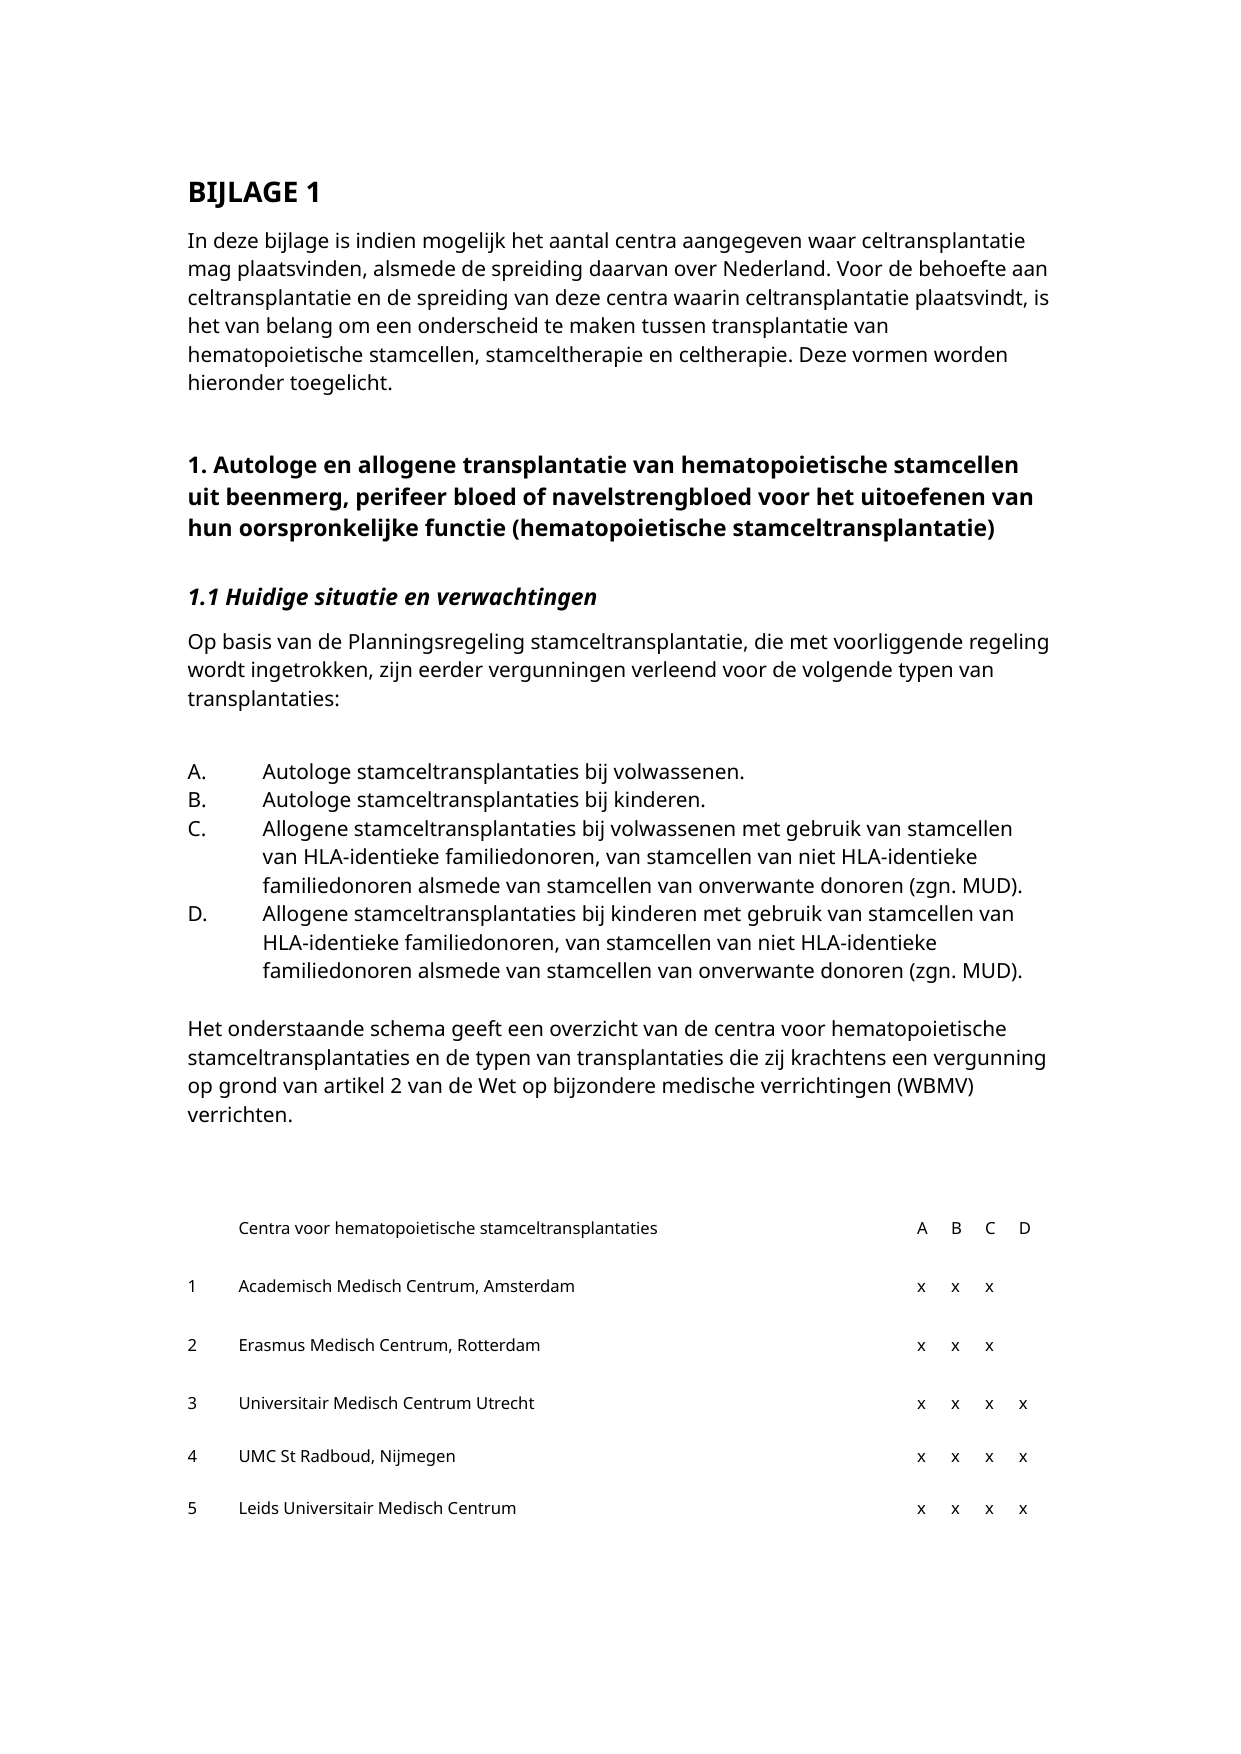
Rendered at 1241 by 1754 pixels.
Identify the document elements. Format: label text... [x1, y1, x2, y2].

table_header Centra voor hematopoietische stamceltransplantaties [238, 1216, 917, 1275]
table_cell x [951, 1275, 985, 1333]
table_cell x [917, 1444, 951, 1497]
table_header C [985, 1216, 1019, 1275]
subtitle BIJLAGE 1 [187, 172, 1053, 211]
table_header [188, 1216, 238, 1275]
table_cell x [917, 1497, 951, 1550]
table_cell 2 [188, 1333, 238, 1392]
table_cell Universitair Medisch Centrum Utrecht [238, 1392, 917, 1444]
table_cell x [951, 1333, 985, 1392]
table_cell x [951, 1392, 985, 1444]
table_header B [951, 1216, 985, 1275]
table_cell x [985, 1497, 1019, 1550]
table_cell x [985, 1275, 1019, 1333]
text In deze bijlage is indien mogelijk het aantal centra aangegeven waar celtransplantatie mag plaatsvinden, alsmede de spreiding daarvan over Nederland. Voor de behoefte aan celtransplantatie en de spreiding van deze centra waarin celtransplantatie plaatsvindt, is het van belang om een onderscheid te maken tussen transplantatie van hematopoietische stamcellen, stamceltherapie en celtherapie. Deze vormen worden hieronder toegelicht. [187, 226, 1053, 397]
table_cell 4 [188, 1444, 238, 1497]
table_cell Leids Universitair Medisch Centrum [238, 1497, 917, 1550]
table_cell x [951, 1444, 985, 1497]
table_cell [1019, 1275, 1053, 1333]
table_cell x [985, 1444, 1019, 1497]
table_cell x [917, 1333, 951, 1392]
text Op basis van de Planningsregeling stamceltransplantatie, die met voorliggende regeling wordt ingetrokken, zijn eerder vergunningen verleend voor de volgende typen van transplantaties: [187, 627, 1053, 712]
table_cell x [985, 1333, 1019, 1392]
subtitle 1.1 Huidige situatie en verwachtingen [187, 581, 1053, 612]
table_cell 5 [188, 1497, 238, 1550]
subtitle 1. Autologe en allogene transplantatie van hematopoietische stamcellen uit beenmerg, perifeer bloed of navelstrengbloed voor het uitoefenen van hun oorspronkelijke functie (hematopoietische stamceltransplantatie) [187, 449, 1053, 543]
list Autologe stamceltransplantaties bij kinderen. [187, 786, 1053, 814]
table_cell x [951, 1497, 985, 1550]
table_header D [1019, 1216, 1053, 1275]
table_cell 1 [188, 1275, 238, 1333]
list Autologe stamceltransplantaties bij volwassenen. [187, 757, 1053, 786]
table_cell UMC St Radboud, Nijmegen [238, 1444, 917, 1497]
table_cell x [985, 1392, 1019, 1444]
table_cell x [1019, 1444, 1053, 1497]
table_header A [917, 1216, 951, 1275]
table_cell x [1019, 1392, 1053, 1444]
table_cell x [1019, 1497, 1053, 1550]
table_cell 3 [188, 1392, 238, 1444]
list Allogene stamceltransplantaties bij kinderen met gebruik van stamcellen van HLA-identieke familiedonoren, van stamcellen van niet HLA-identieke familiedonoren alsmede van stamcellen van onverwante donoren (zgn. MUD). [187, 899, 1053, 984]
list Allogene stamceltransplantaties bij volwassenen met gebruik van stamcellen van HLA-identieke familiedonoren, van stamcellen van niet HLA-identieke familiedonoren alsmede van stamcellen van onverwante donoren (zgn. MUD). [187, 814, 1053, 899]
table_cell Academisch Medisch Centrum, Amsterdam [238, 1275, 917, 1333]
text Het onderstaande schema geeft een overzicht van de centra voor hematopoietische stamceltransplantaties en de typen van transplantaties die zij krachtens een vergunning op grond van artikel 2 van de Wet op bijzondere medische verrichtingen (WBMV) verrichten. [187, 1014, 1053, 1128]
table_cell [1019, 1333, 1053, 1392]
table_cell x [917, 1275, 951, 1333]
table_cell Erasmus Medisch Centrum, Rotterdam [238, 1333, 917, 1392]
table_cell x [917, 1392, 951, 1444]
